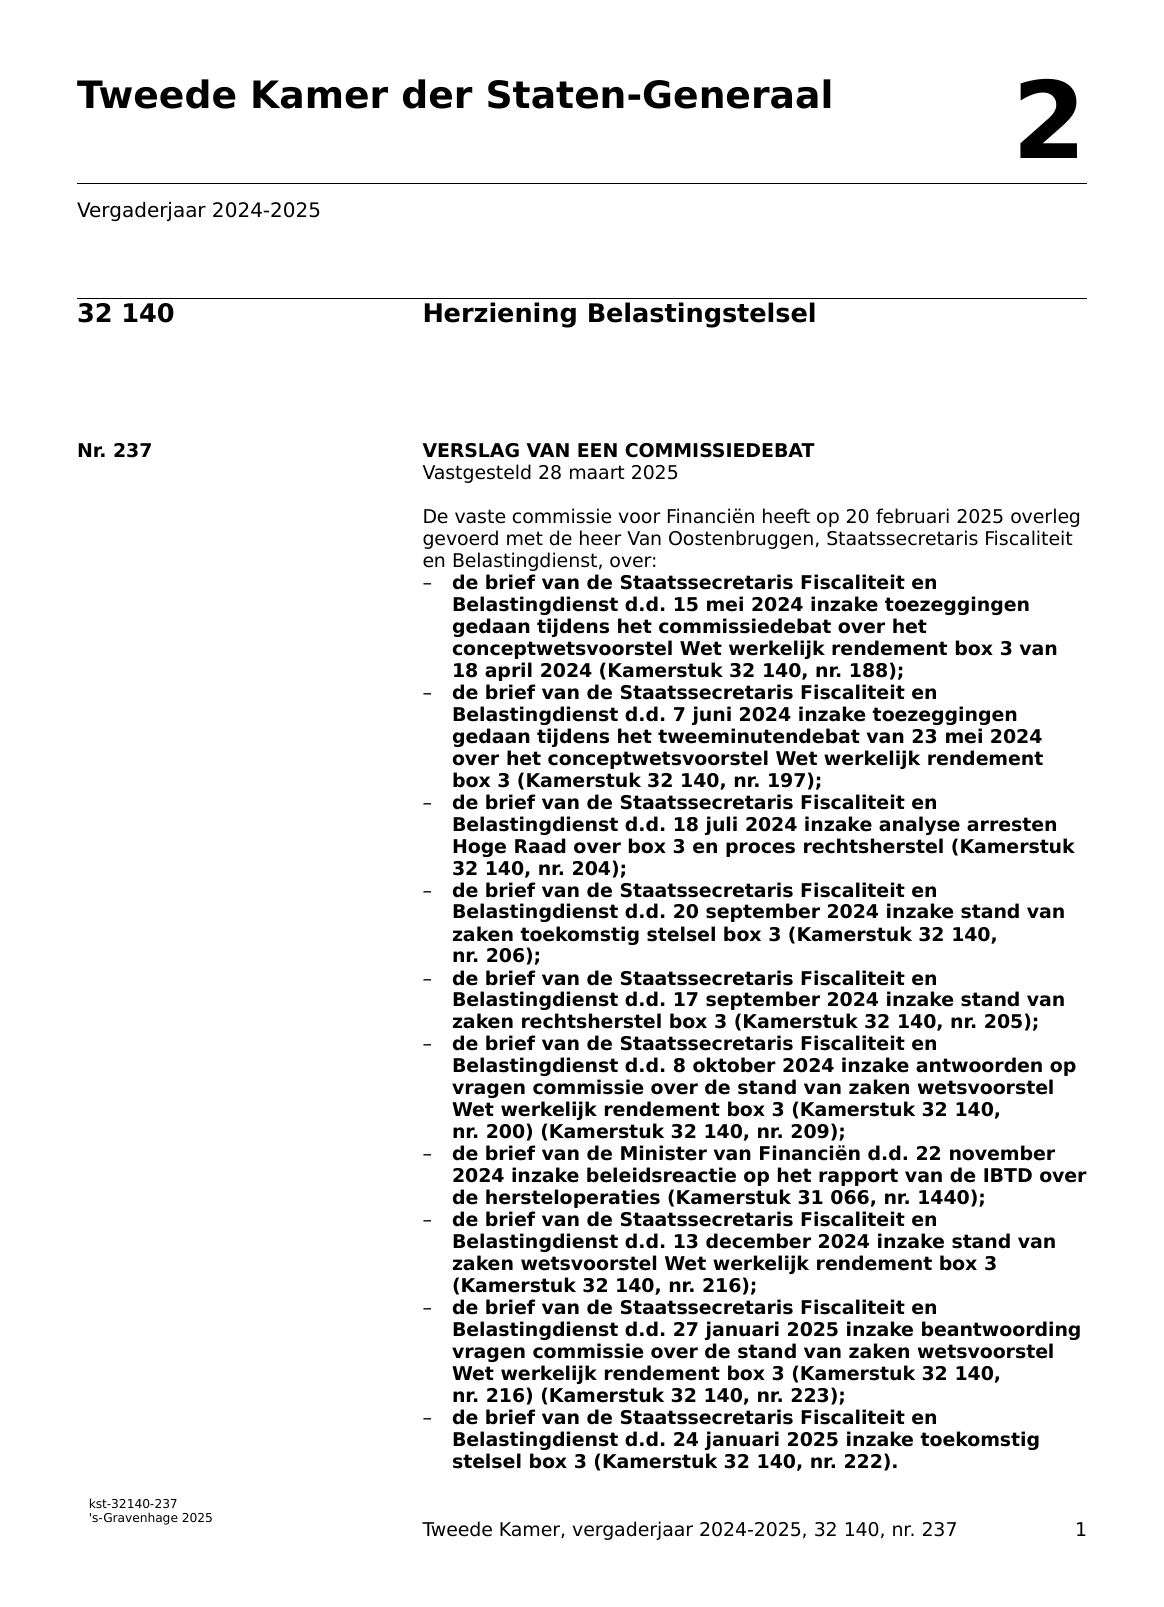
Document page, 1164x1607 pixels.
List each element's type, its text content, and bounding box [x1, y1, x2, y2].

text – de brief van de Staatssecretaris Fiscaliteit en Belastingdienst d.d. 24 januari 2025 inzake toekomstig stelsel box 3 (Kamerstuk 32 140, nr. 222). [422, 1407, 1087, 1473]
text – de brief van de Staatssecretaris Fiscaliteit en Belastingdienst d.d. 15 mei 2024 inzake toezeggingen gedaan tijdens het commissiedebat over het conceptwetsvoorstel Wet werkelijk rendement box 3 van 18 april 2024 (Kamerstuk 32 140, nr. 188); [422, 572, 1087, 682]
text – de brief van de Staatssecretaris Fiscaliteit en Belastingdienst d.d. 27 januari 2025 inzake beantwoording vragen commissie over de stand van zaken wetsvoorstel Wet werkelijk rendement box 3 (Kamerstuk 32 140, nr. 216) (Kamerstuk 32 140, nr. 223); [422, 1297, 1087, 1407]
text – de brief van de Staatssecretaris Fiscaliteit en Belastingdienst d.d. 18 juli 2024 inzake analyse arresten Hoge Raad over box 3 en proces rechtsherstel (Kamerstuk 32 140, nr. 204); [422, 792, 1087, 879]
table_header Tweede Kamer der Staten-Generaal [77, 59, 886, 183]
table_header 2 [886, 59, 1087, 183]
subtitle 32 140 Herziening Belastingstelsel [77, 299, 1087, 329]
table_cell Vergaderjaar 2024-2025 [77, 184, 1087, 298]
text – de brief van de Staatssecretaris Fiscaliteit en Belastingdienst d.d. 13 december 2024 inzake stand van zaken wetsvoorstel Wet werkelijk rendement box 3 (Kamerstuk 32 140, nr. 216); [422, 1209, 1087, 1297]
text – de brief van de Staatssecretaris Fiscaliteit en Belastingdienst d.d. 17 september 2024 inzake stand van zaken rechtsherstel box 3 (Kamerstuk 32 140, nr. 205); [422, 967, 1087, 1033]
text – de brief van de Staatssecretaris Fiscaliteit en Belastingdienst d.d. 7 juni 2024 inzake toezeggingen gedaan tijdens het tweeminutendebat van 23 mei 2024 over het conceptwetsvoorstel Wet werkelijk rendement box 3 (Kamerstuk 32 140, nr. 197); [422, 682, 1087, 792]
subtitle Nr. 237 VERSLAG VAN EEN COMMISSIEDEBAT [77, 440, 1087, 462]
text – de brief van de Staatssecretaris Fiscaliteit en Belastingdienst d.d. 20 september 2024 inzake stand van zaken toekomstig stelsel box 3 (Kamerstuk 32 140, nr. 206); [422, 879, 1087, 967]
text – de brief van de Minister van Financiën d.d. 22 november 2024 inzake beleidsreactie op het rapport van de IBTD over de hersteloperaties (Kamerstuk 31 066, nr. 1440); [422, 1143, 1087, 1209]
text kst-32140-237 [88, 1497, 323, 1511]
text 's-Gravenhage 2025 [88, 1511, 323, 1525]
text De vaste commissie voor Financiën heeft op 20 februari 2025 overleg gevoerd met de heer Van Oostenbruggen, Staatssecretaris Fiscaliteit en Belastingdienst, over: [422, 506, 1087, 572]
text – de brief van de Staatssecretaris Fiscaliteit en Belastingdienst d.d. 8 oktober 2024 inzake antwoorden op vragen commissie over de stand van zaken wetsvoorstel Wet werkelijk rendement box 3 (Kamerstuk 32 140, nr. 200) (Kamerstuk 32 140, nr. 209); [422, 1033, 1087, 1143]
text Vastgesteld 28 maart 2025 [422, 462, 1087, 484]
